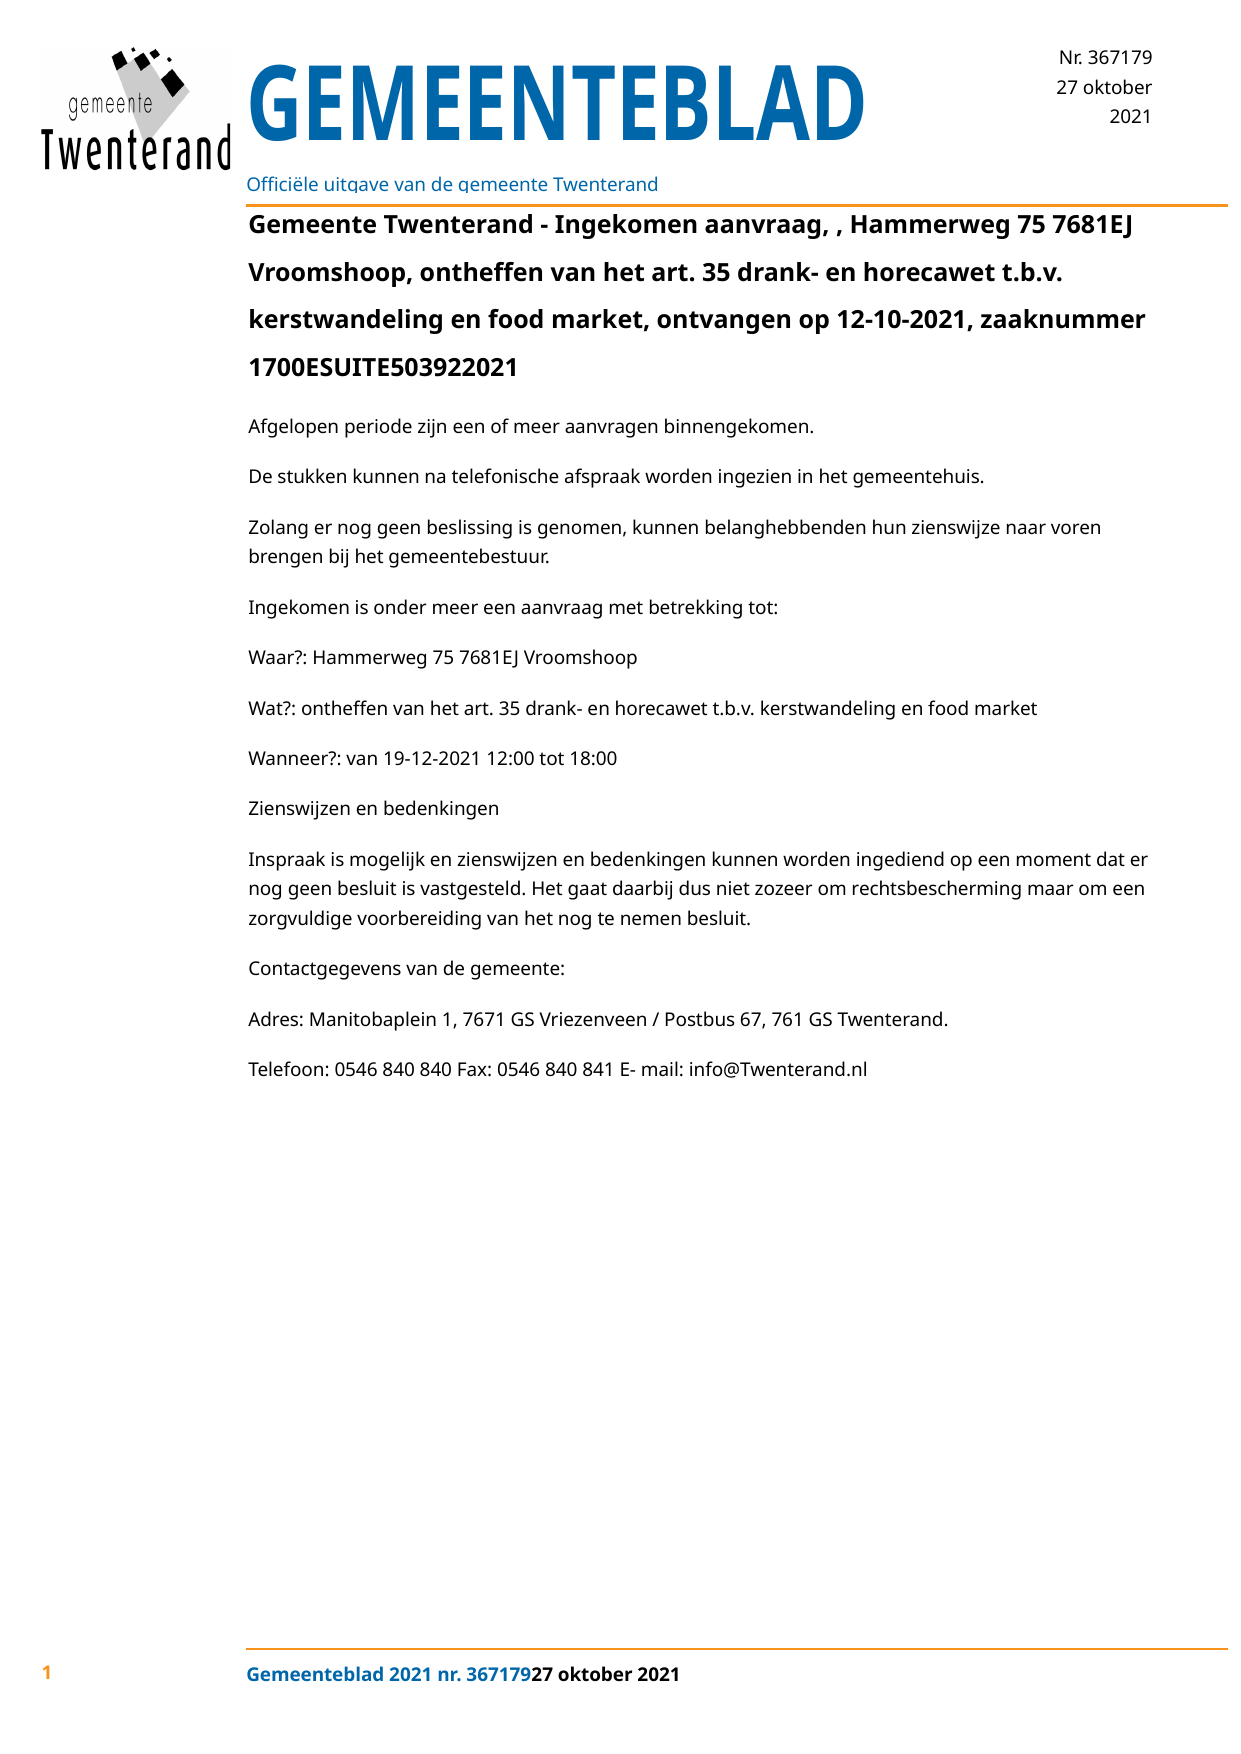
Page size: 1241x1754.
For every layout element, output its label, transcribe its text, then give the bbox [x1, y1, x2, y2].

text Contactgegevens van de gemeente: [248, 956, 1152, 981]
picture [41, 47, 231, 172]
text Ingekomen is onder meer een aanvraag met betrekking tot: [248, 594, 1152, 620]
text Waar?: Hammerweg 75 7681EJ Vroomshoop [248, 644, 1152, 670]
text Afgelopen periode zijn een of meer aanvragen binnengekomen. [248, 413, 1152, 439]
text Wanneer?: van 19-12-2021 12:00 tot 18:00 [248, 745, 1152, 771]
text Zienswijzen en bedenkingen [248, 796, 1152, 821]
text Gemeente Twenterand - Ingekomen aanvraag, , Hammerweg 75 7681EJ Vroomshoop, ontheffen van het art. 35 drank- en horecawet t.b.v. kerstwandeling en food market, ontvangen op 12-10-2021, zaaknummer 1700ESUITE503922021 [248, 207, 1152, 384]
text Wat?: ontheffen van het art. 35 drank- en horecawet t.b.v. kerstwandeling en food market [248, 695, 1152, 721]
text Telefoon: 0546 840 840 Fax: 0546 840 841 E- mail: info@Twenterand.nl [248, 1056, 1152, 1082]
text Zolang er nog geen beslissing is genomen, kunnen belanghebbenden hun zienswijze naar voren brengen bij het gemeentebestuur. [248, 514, 1152, 569]
text Adres: Manitobaplein 1, 7671 GS Vriezenveen / Postbus 67, 761 GS Twenterand. [248, 1006, 1152, 1032]
text De stukken kunnen na telefonische afspraak worden ingezien in het gemeentehuis. [248, 463, 1152, 489]
text Inspraak is mogelijk en zienswijzen en bedenkingen kunnen worden ingediend op een moment dat er nog geen besluit is vastgesteld. Het gaat daarbij dus niet zozeer om rechtsbescherming maar om een zorgvuldige voorbereiding van het nog te nemen besluit. [248, 846, 1152, 931]
